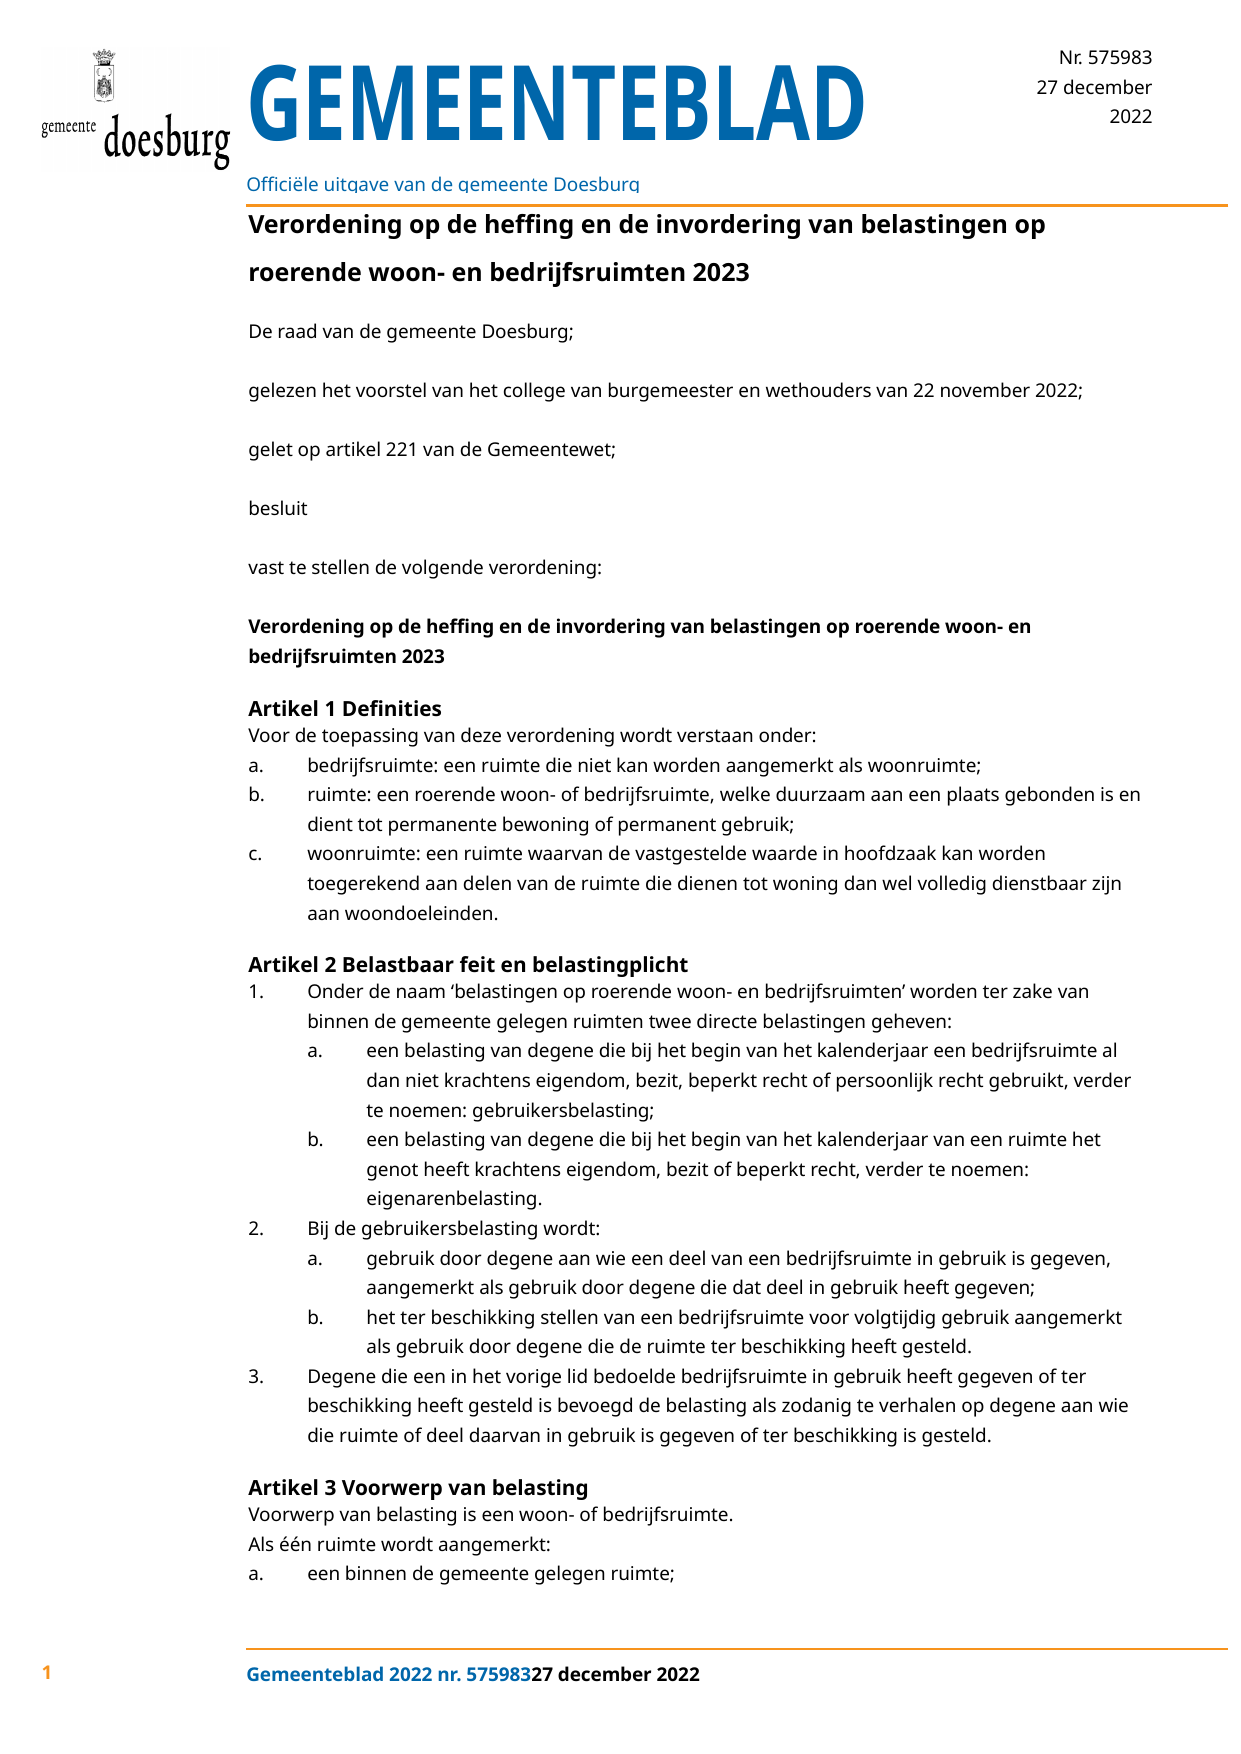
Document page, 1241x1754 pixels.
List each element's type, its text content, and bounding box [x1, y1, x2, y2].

list Degene die een in het vorige lid bedoelde bedrijfsruimte in gebruik heeft gegeven of ter beschikking heeft gesteld is bevoegd de belasting als zodanig te verhalen op degene aan wie die ruimte of deel daarvan in gebruik is gegeven of ter beschikking is gesteld. [248, 1363, 1152, 1448]
text Voor de toepassing van deze verordening wordt verstaan onder: [248, 722, 1152, 748]
text De raad van de gemeente Doesburg; [248, 318, 1152, 344]
picture [41, 47, 231, 172]
text Artikel 3 Voorwerp van belasting [248, 1473, 1152, 1501]
list Onder de naam ‘belastingen op roerende woon- en bedrijfsruimten’ worden ter zake van binnen de gemeente gelegen ruimten twee directe belastingen geheven: [248, 978, 1152, 1034]
list Bij de gebruikersbelasting wordt: [248, 1215, 1152, 1241]
text gelezen het voorstel van het college van burgemeester en wethouders van 22 november 2022; [248, 377, 1152, 403]
list het ter beschikking stellen van een bedrijfsruimte voor volgtijdig gebruik aangemerkt als gebruik door degene die de ruimte ter beschikking heeft gesteld. [307, 1304, 1152, 1359]
text Verordening op de heffing en de invordering van belastingen op roerende woon- en bedrijfsruimten 2023 [248, 614, 1152, 669]
text Verordening op de heffing en de invordering van belastingen op roerende woon- en bedrijfsruimten 2023 [248, 207, 1152, 288]
list woonruimte: een ruimte waarvan de vastgestelde waarde in hoofdzaak kan worden toegerekend aan delen van de ruimte die dienen tot woning dan wel volledig dienstbaar zijn aan woondoeleinden. [248, 841, 1152, 925]
text Voorwerp van belasting is een woon- of bedrijfsruimte. [248, 1501, 1152, 1527]
text besluit [248, 495, 1152, 521]
list ruimte: een roerende woon- of bedrijfsruimte, welke duurzaam aan een plaats gebonden is en dient tot permanente bewoning of permanent gebruik; [248, 781, 1152, 837]
text gelet op artikel 221 van de Gemeentewet; [248, 436, 1152, 462]
text Artikel 2 Belastbaar feit en belastingplicht [248, 950, 1152, 978]
list een binnen de gemeente gelegen ruimte; [248, 1560, 1152, 1586]
text Artikel 1 Definities [248, 694, 1152, 722]
list een belasting van degene die bij het begin van het kalenderjaar een bedrijfsruimte al dan niet krachtens eigendom, bezit, beperkt recht of persoonlijk recht gebruikt, verder te noemen: gebruikersbelasting; [307, 1038, 1152, 1123]
list bedrijfsruimte: een ruimte die niet kan worden aangemerkt als woonruimte; [248, 752, 1152, 777]
list gebruik door degene aan wie een deel van een bedrijfsruimte in gebruik is gegeven, aangemerkt als gebruik door degene die dat deel in gebruik heeft gegeven; [307, 1245, 1152, 1300]
list een belasting van degene die bij het begin van het kalenderjaar van een ruimte het genot heeft krachtens eigendom, bezit of beperkt recht, verder te noemen: eigenarenbelasting. [307, 1126, 1152, 1211]
text vast te stellen de volgende verordening: [248, 554, 1152, 580]
text Als één ruimte wordt aangemerkt: [248, 1531, 1152, 1556]
